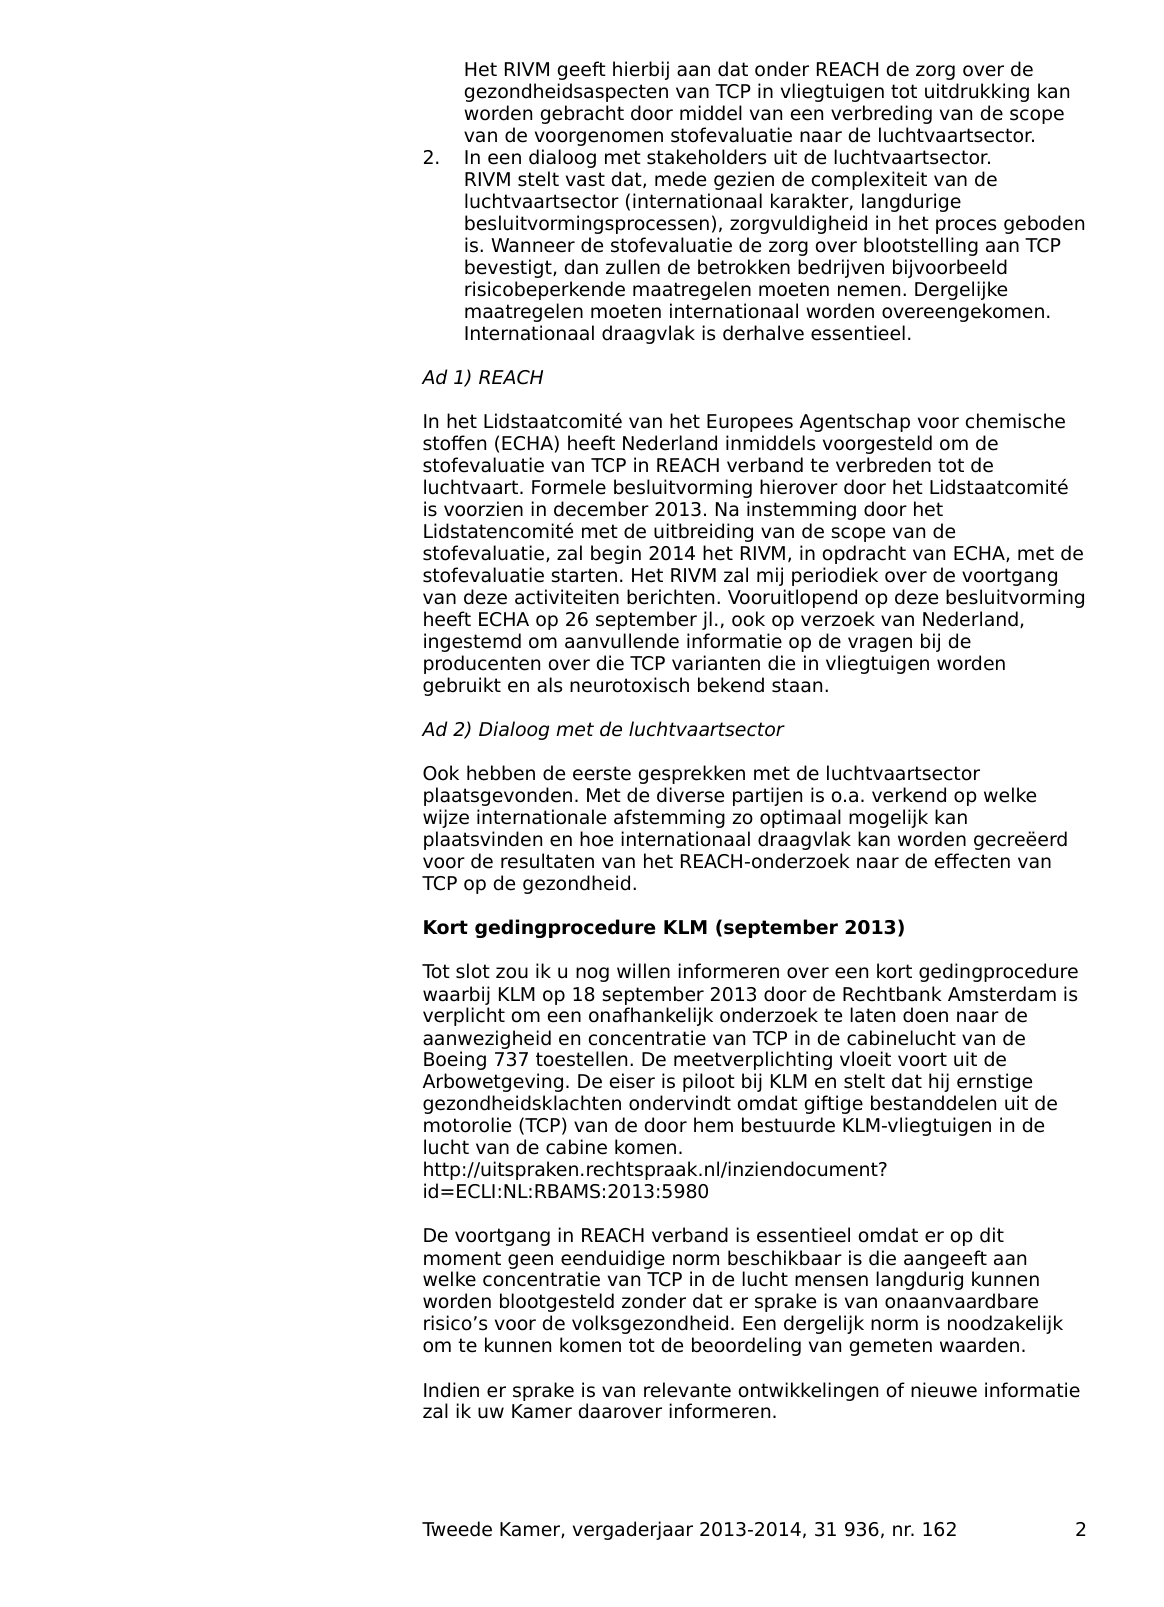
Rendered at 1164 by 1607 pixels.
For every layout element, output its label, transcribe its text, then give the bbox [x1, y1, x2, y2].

text Ook hebben de eerste gesprekken met de luchtvaartsector plaatsgevonden. Met de diverse partijen is o.a. verkend op welke wijze internationale afstemming zo optimaal mogelijk kan plaatsvinden en hoe internationaal draagvlak kan worden gecreëerd voor de resultaten van het REACH-onderzoek naar de effecten van TCP op de gezondheid. [422, 763, 1087, 895]
subtitle Kort gedingprocedure KLM (september 2013) [422, 917, 1087, 939]
text De voortgang in REACH verband is essentieel omdat er op dit moment geen eenduidige norm beschikbaar is die aangeeft aan welke concentratie van TCP in de lucht mensen langdurig kunnen worden blootgesteld zonder dat er sprake is van onaanvaardbare risico’s voor de volksgezondheid. Een dergelijk norm is noodzakelijk om te kunnen komen tot de beoordeling van gemeten waarden. [422, 1225, 1087, 1357]
subtitle Ad 1) REACH [422, 367, 1087, 389]
text RIVM stelt vast dat, mede gezien de complexiteit van de luchtvaartsector (internationaal karakter, langdurige besluitvormingsprocessen), zorgvuldigheid in het proces geboden is. Wanneer de stofevaluatie de zorg over blootstelling aan TCP bevestigt, dan zullen de betrokken bedrijven bijvoorbeeld risicobeperkende maatregelen moeten nemen. Dergelijke maatregelen moeten internationaal worden overeengekomen. Internationaal draagvlak is derhalve essentieel. [464, 169, 1087, 345]
text Indien er sprake is van relevante ontwikkelingen of nieuwe informatie zal ik uw Kamer daarover informeren. [422, 1379, 1087, 1423]
text Tot slot zou ik u nog willen informeren over een kort gedingprocedure waarbij KLM op 18 september 2013 door de Rechtbank Amsterdam is verplicht om een onafhankelijk onderzoek te laten doen naar de aanwezigheid en concentratie van TCP in de cabinelucht van de Boeing 737 toestellen. De meetverplichting vloeit voort uit de Arbowetgeving. De eiser is piloot bij KLM en stelt dat hij ernstige gezondheidsklachten ondervindt omdat giftige bestanddelen uit de motorolie (TCP) van de door hem bestuurde KLM-vliegtuigen in de lucht van de cabine komen. [422, 961, 1087, 1159]
text http://uitspraken.rechtspraak.nl/inziendocument?id=ECLI:NL:RBAMS:2013:5980 [422, 1159, 1087, 1203]
subtitle Ad 2) Dialoog met de luchtvaartsector [422, 719, 1087, 741]
text Het RIVM geeft hierbij aan dat onder REACH de zorg over de gezondheidsaspecten van TCP in vliegtuigen tot uitdrukking kan worden gebracht door middel van een verbreding van de scope van de voorgenomen stofevaluatie naar de luchtvaartsector. [464, 59, 1087, 147]
text 2. In een dialoog met stakeholders uit de luchtvaartsector. [422, 147, 1087, 169]
text In het Lidstaatcomité van het Europees Agentschap voor chemische stoffen (ECHA) heeft Nederland inmiddels voorgesteld om de stofevaluatie van TCP in REACH verband te verbreden tot de luchtvaart. Formele besluitvorming hierover door het Lidstaatcomité is voorzien in december 2013. Na instemming door het Lidstatencomité met de uitbreiding van de scope van de stofevaluatie, zal begin 2014 het RIVM, in opdracht van ECHA, met de stofevaluatie starten. Het RIVM zal mij periodiek over de voortgang van deze activiteiten berichten. Vooruitlopend op deze besluitvorming heeft ECHA op 26 september jl., ook op verzoek van Nederland, ingestemd om aanvullende informatie op de vragen bij de producenten over die TCP varianten die in vliegtuigen worden gebruikt en als neurotoxisch bekend staan. [422, 411, 1087, 697]
